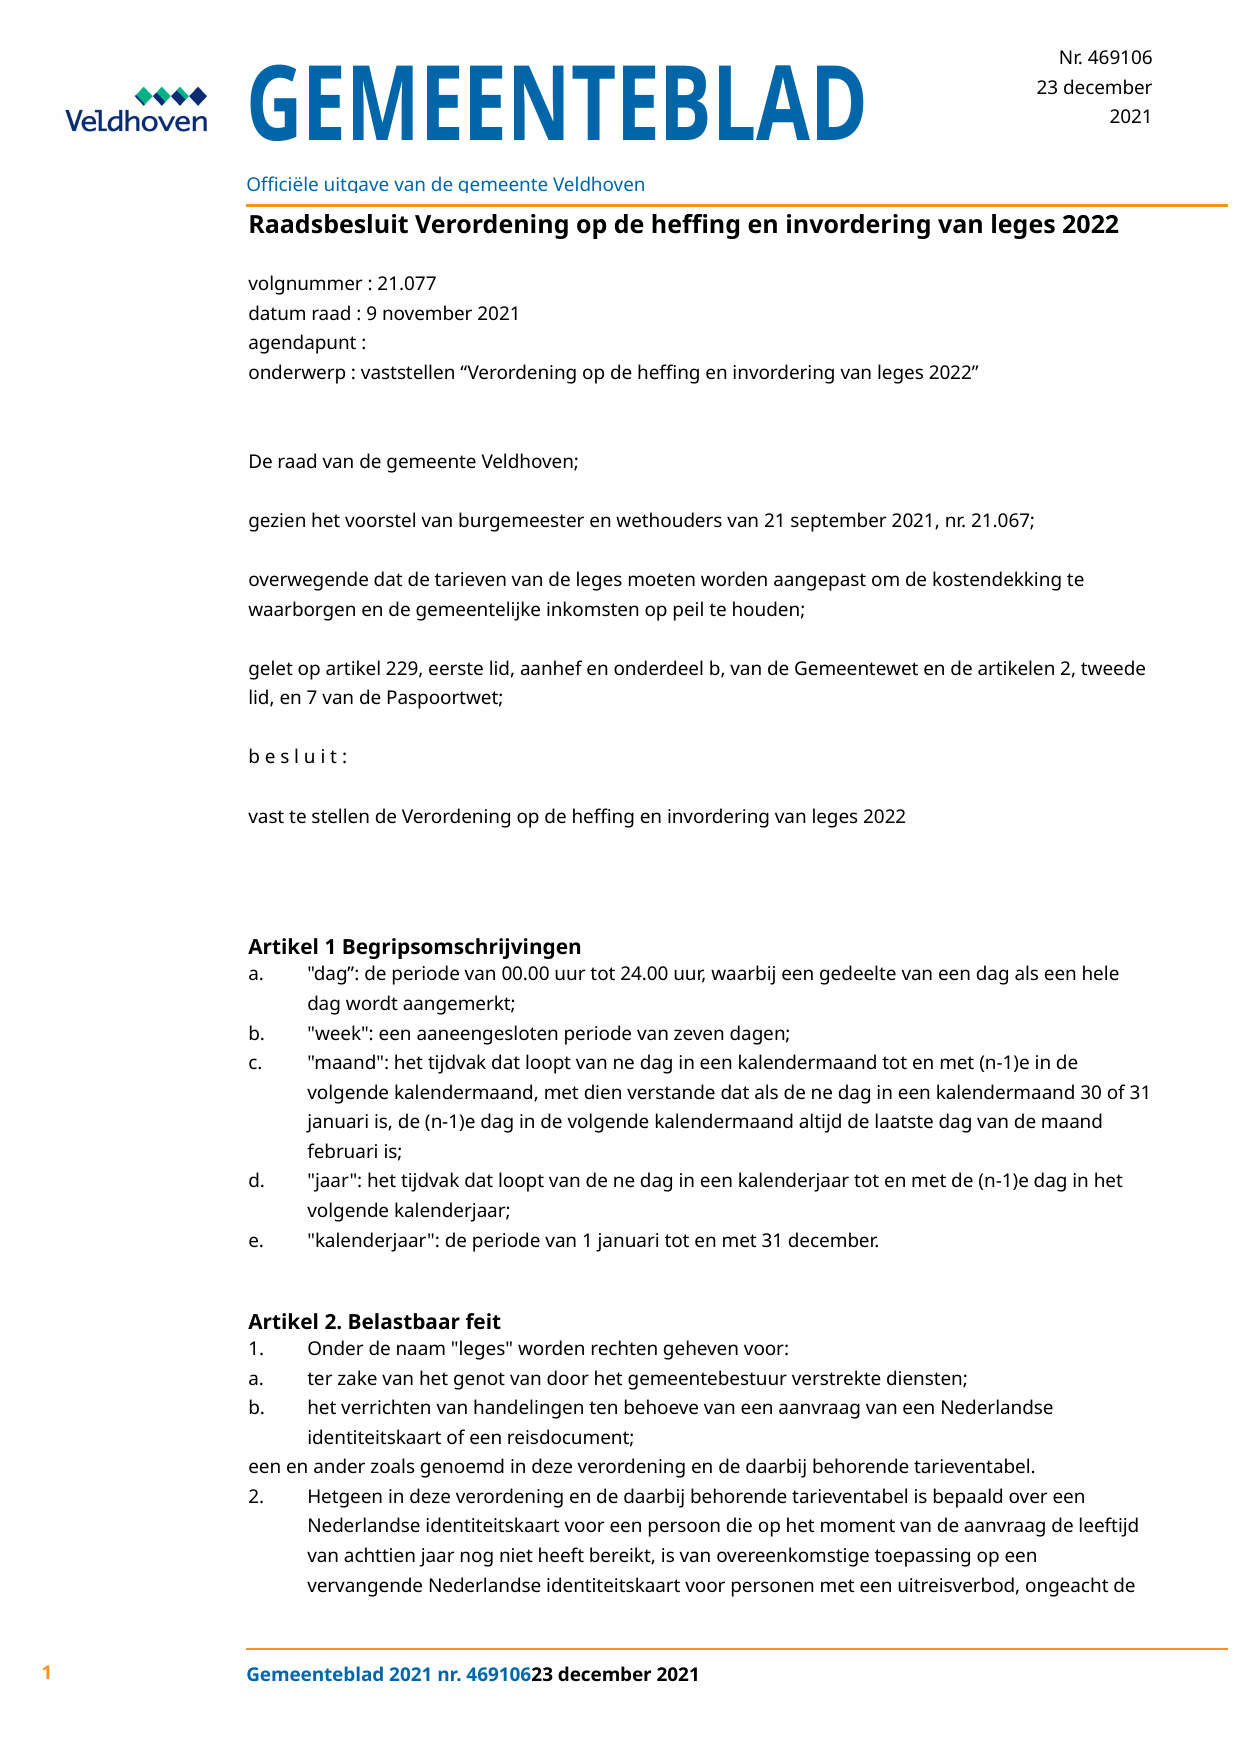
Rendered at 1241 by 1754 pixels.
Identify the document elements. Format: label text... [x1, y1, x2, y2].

text gelet op artikel 229, eerste lid, aanhef en onderdeel b, van de Gemeentewet en de artikelen 2, tweede lid, en 7 van de Paspoortwet; [248, 655, 1152, 710]
text een en ander zoals genoemd in deze verordening en de daarbij behorende tarieventabel. [248, 1453, 1152, 1479]
list ter zake van het genot van door het gemeentebestuur verstrekte diensten; [248, 1365, 1152, 1391]
list "jaar": het tijdvak dat loopt van de ne dag in een kalenderjaar tot en met de (n-1)e dag in het volgende kalenderjaar; [248, 1168, 1152, 1223]
text volgnummer : 21.077 [248, 270, 1152, 296]
list het verrichten van handelingen ten behoeve van een aanvraag van een Nederlandse identiteitskaart of een reisdocument; [248, 1394, 1152, 1450]
text overwegende dat de tarieven van de leges moeten worden aangepast om de kostendekking te waarborgen en de gemeentelijke inkomsten op peil te houden; [248, 566, 1152, 621]
text Artikel 2. Belastbaar feit [248, 1307, 1152, 1335]
text Artikel 1 Begripsomschrijvingen [248, 932, 1152, 961]
list "week": een aaneengesloten periode van zeven dagen; [248, 1020, 1152, 1045]
text datum raad : 9 november 2021 [248, 300, 1152, 326]
list Onder de naam "leges" worden rechten geheven voor: [248, 1335, 1152, 1361]
picture [41, 47, 231, 172]
text vast te stellen de Verordening op de heffing en invordering van leges 2022 [248, 803, 1152, 828]
text De raad van de gemeente Veldhoven; [248, 448, 1152, 473]
text b e s l u i t : [248, 744, 1152, 769]
text onderwerp : vaststellen “Verordening op de heffing en invordering van leges 2022” [248, 359, 1152, 385]
text Raadsbesluit Verordening op de heffing en invordering van leges 2022 [248, 207, 1152, 241]
list "kalenderjaar": de periode van 1 januari tot en met 31 december. [248, 1227, 1152, 1252]
text agendapunt : [248, 329, 1152, 355]
text gezien het voorstel van burgemeester en wethouders van 21 september 2021, nr. 21.067; [248, 507, 1152, 533]
list Hetgeen in deze verordening en de daarbij behorende tarieventabel is bepaald over een Nederlandse identiteitskaart voor een persoon die op het moment van de aanvraag de leeftijd van achttien jaar nog niet heeft bereikt, is van overeenkomstige toepassing op een vervangende Nederlandse identiteitskaart voor personen met een uitreisverbod, ongeacht de [248, 1483, 1152, 1598]
list "dag”: de periode van 00.00 uur tot 24.00 uur, waarbij een gedeelte van een dag als een hele dag wordt aangemerkt; [248, 961, 1152, 1016]
list "maand": het tijdvak dat loopt van ne dag in een kalendermaand tot en met (n-1)e in de volgende kalendermaand, met dien verstande dat als de ne dag in een kalendermaand 30 of 31 januari is, de (n-1)e dag in de volgende kalendermaand altijd de laatste dag van de maand februari is; [248, 1049, 1152, 1164]
